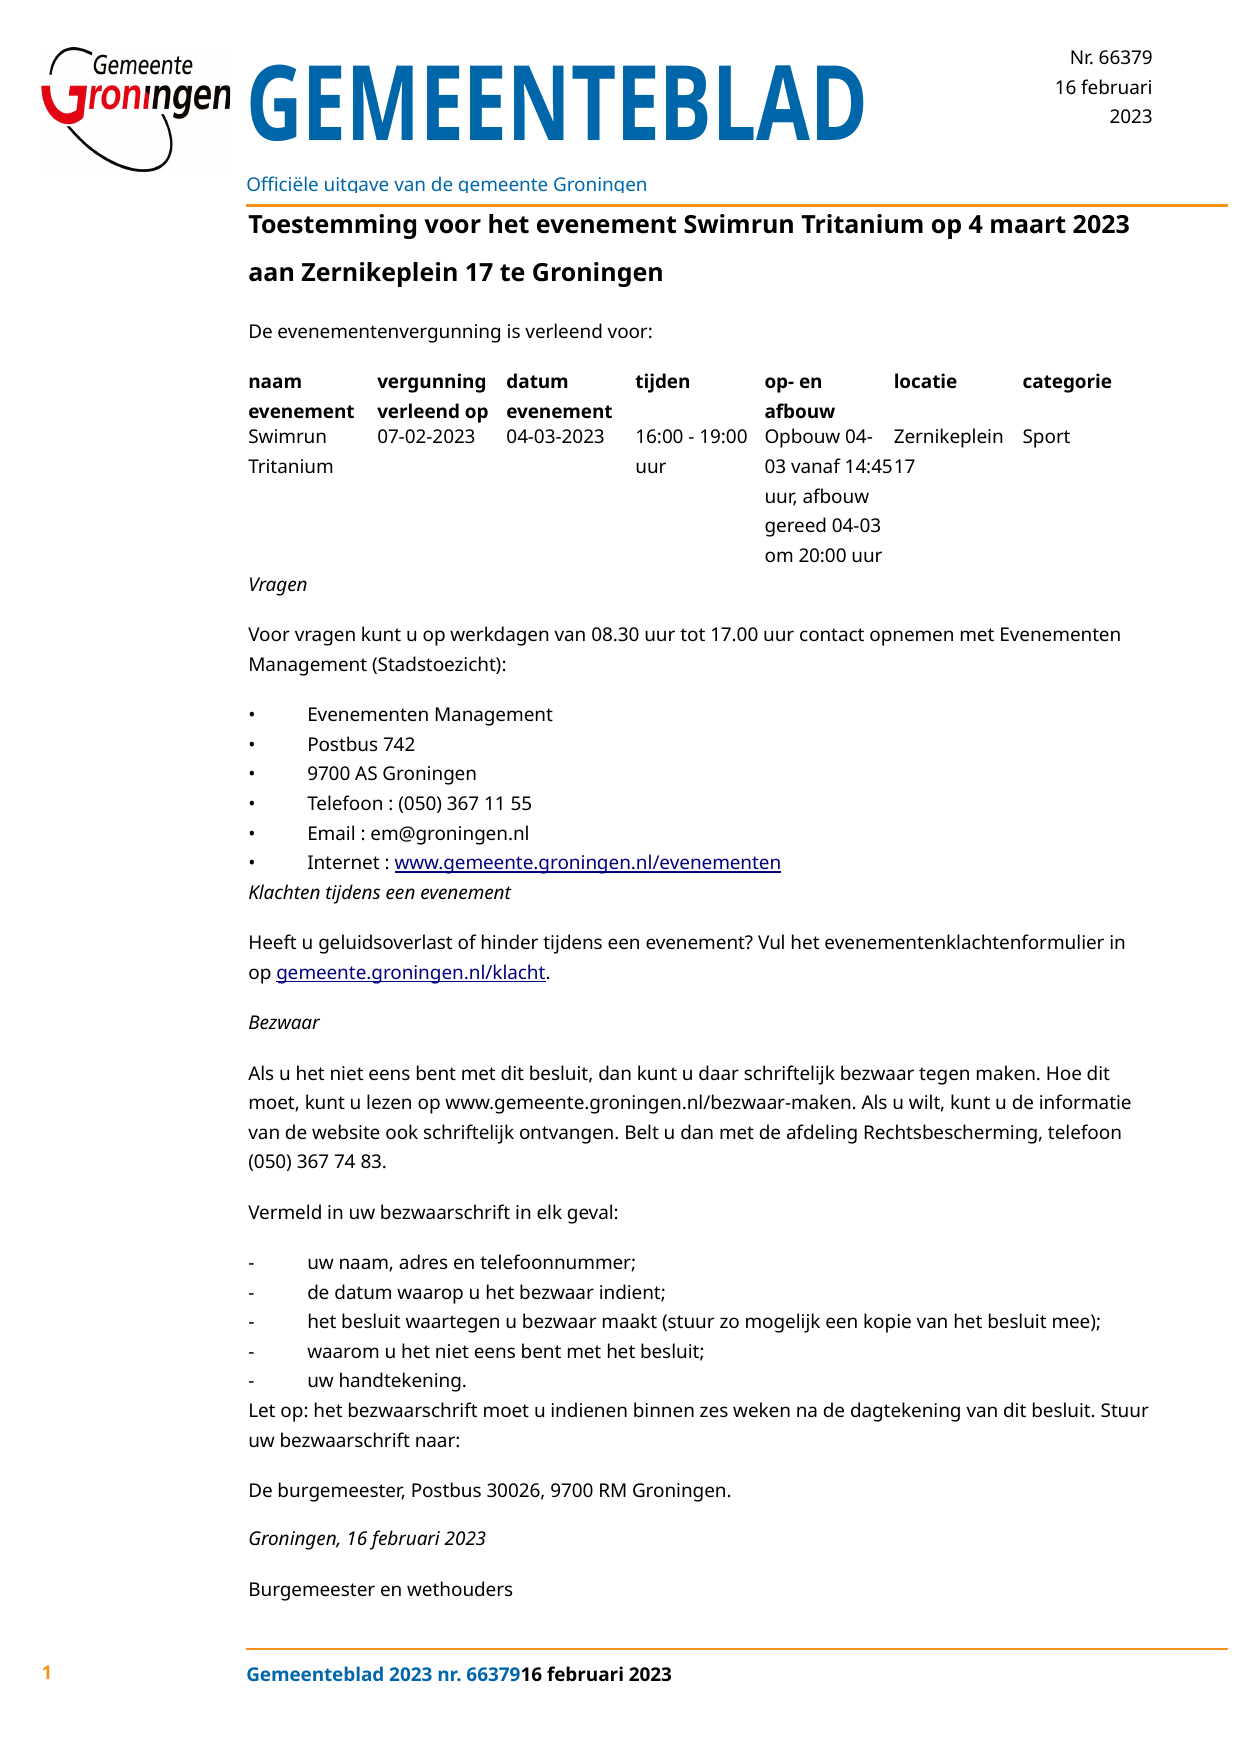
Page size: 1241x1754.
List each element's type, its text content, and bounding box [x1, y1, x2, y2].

text Bezwaar [248, 1009, 1152, 1035]
text De evenementenvergunning is verleend voor: [248, 318, 1152, 344]
text Vermeld in uw bezwaarschrift in elk geval: [248, 1199, 1152, 1225]
text Als u het niet eens bent met dit besluit, dan kunt u daar schriftelijk bezwaar tegen maken. Hoe dit moet, kunt u lezen op www.gemeente.groningen.nl/bezwaar-maken. Als u wilt, kunt u de informatie van de website ook schriftelijk ontvangen. Belt u dan met de afdeling Rechtsbescherming, telefoon (050) 367 74 83. [248, 1060, 1152, 1174]
text Burgemeester en wethouders [248, 1577, 1152, 1602]
list Evenementen Management [248, 701, 1152, 727]
table_cell Sport [1023, 424, 1152, 568]
list waarom u het niet eens bent met het besluit; [248, 1338, 1152, 1364]
list uw handtekening. [248, 1368, 1152, 1393]
text Let op: het bezwaarschrift moet u indienen binnen zes weken na de dagtekening van dit besluit. Stuur uw bezwaarschrift naar: [248, 1397, 1152, 1453]
list Email : em@groningen.nl [248, 820, 1152, 846]
list 9700 AS Groningen [248, 761, 1152, 786]
list Internet : www.gemeente.groningen.nl/evenementen [248, 849, 1152, 875]
list uw naam, adres en telefoonnummer; [248, 1249, 1152, 1275]
text Voor vragen kunt u op werkdagen van 08.30 uur tot 17.00 uur contact opnemen met Evenementen Management (Stadstoezicht): [248, 621, 1152, 677]
table_header locatie [894, 369, 1022, 424]
table_cell 04-03-2023 [506, 424, 635, 568]
table_header naam evenement [248, 369, 377, 424]
table_cell Opbouw 04-03 vanaf 14:45 uur, afbouw gereed 04-03 om 20:00 uur [764, 424, 893, 568]
table_header datum evenement [506, 369, 635, 424]
list de datum waarop u het bezwaar indient; [248, 1279, 1152, 1305]
text Vragen [248, 571, 1152, 597]
list het besluit waartegen u bezwaar maakt (stuur zo mogelijk een kopie van het besluit mee); [248, 1308, 1152, 1334]
text De burgemeester, Postbus 30026, 9700 RM Groningen. [248, 1477, 1152, 1503]
table_header op- en afbouw [764, 369, 893, 424]
table_cell 16:00 - 19:00 uur [635, 424, 764, 568]
picture [41, 47, 231, 172]
text Klachten tijdens een evenement [248, 879, 1152, 905]
list Telefoon : (050) 367 11 55 [248, 790, 1152, 816]
text Heeft u geluidsoverlast of hinder tijdens een evenement? Vul het evenementenklachtenformulier in op gemeente.groningen.nl/klacht. [248, 929, 1152, 985]
table_cell Swimrun Tritanium [248, 424, 377, 568]
table_cell Zernikeplein 17 [894, 424, 1022, 568]
table_header vergunning verleend op [377, 369, 506, 424]
table_header tijden [635, 369, 764, 424]
table_cell 07-02-2023 [377, 424, 506, 568]
table_header categorie [1023, 369, 1152, 424]
text Groningen, 16 februari 2023 [248, 1525, 1152, 1551]
text Toestemming voor het evenement Swimrun Tritanium op 4 maart 2023 aan Zernikeplein 17 te Groningen [248, 207, 1152, 288]
list Postbus 742 [248, 731, 1152, 757]
